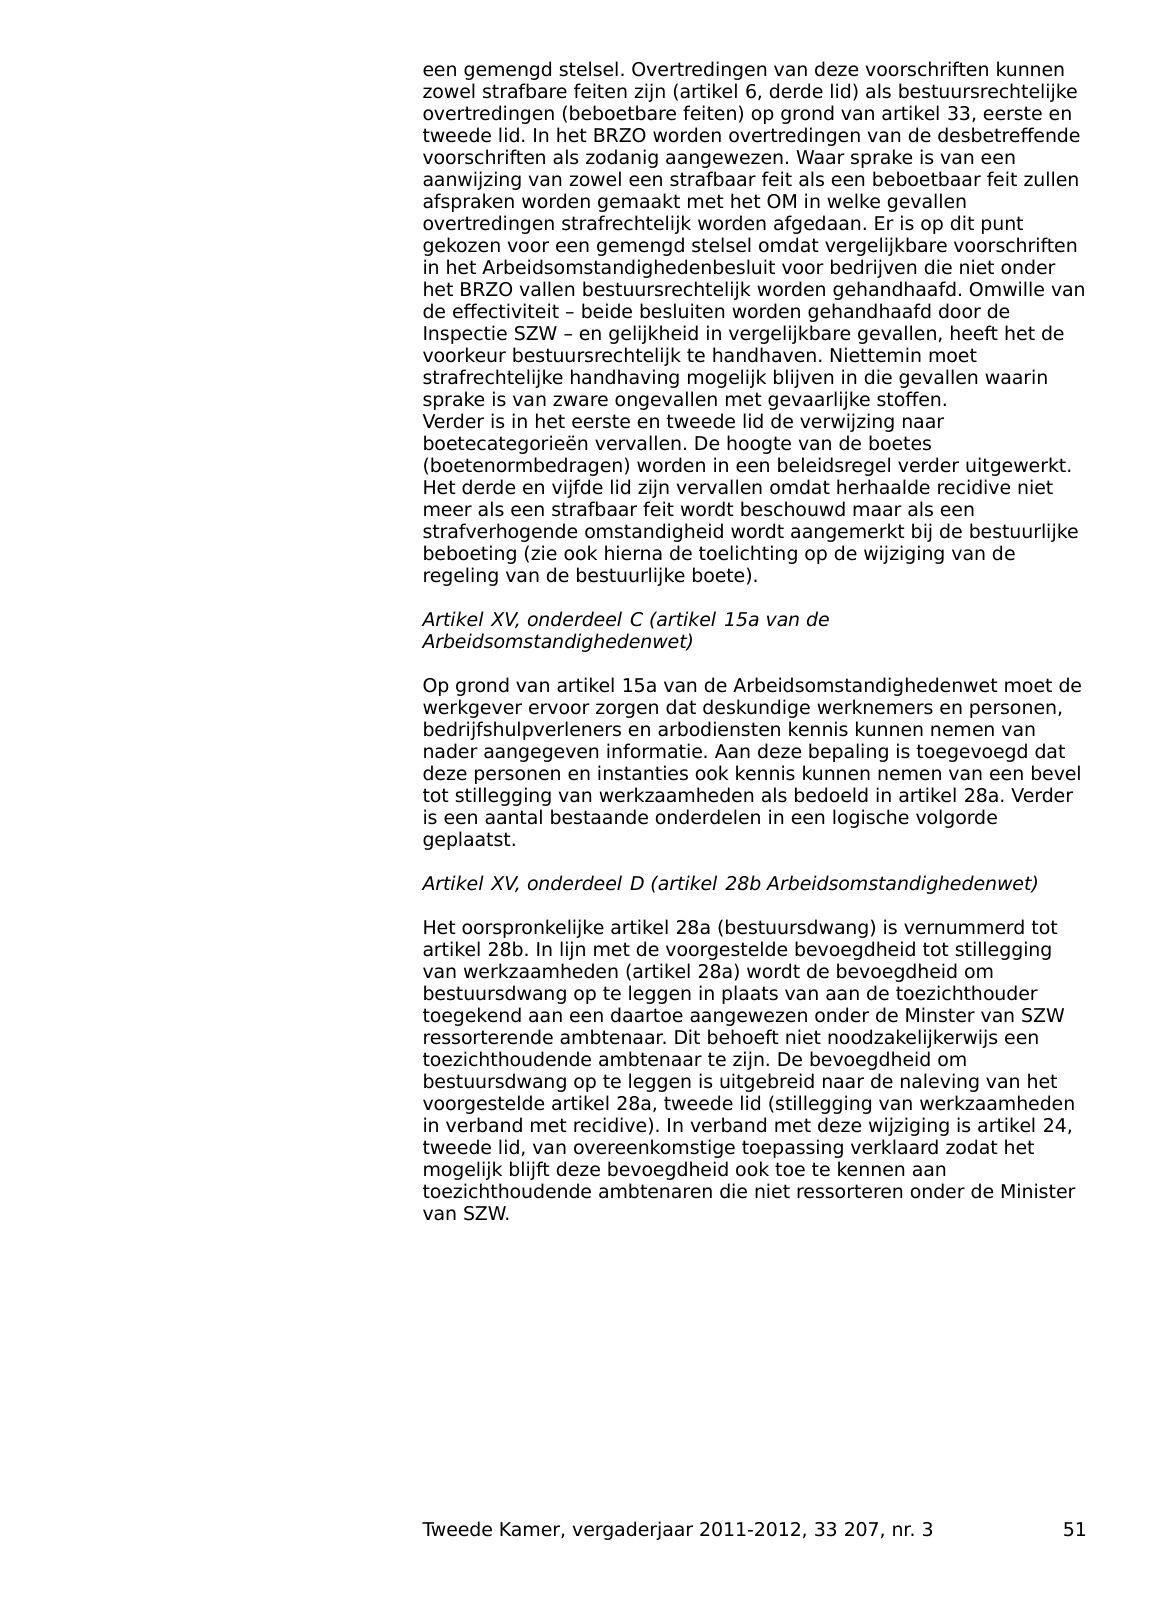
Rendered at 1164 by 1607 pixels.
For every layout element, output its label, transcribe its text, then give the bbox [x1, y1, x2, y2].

text een gemengd stelsel. Overtredingen van deze voorschriften kunnen zowel strafbare feiten zijn (artikel 6, derde lid) als bestuursrechtelijke overtredingen (beboetbare feiten) op grond van artikel 33, eerste en tweede lid. In het BRZO worden overtredingen van de desbetreffende voorschriften als zodanig aangewezen. Waar sprake is van een aanwijzing van zowel een strafbaar feit als een beboetbaar feit zullen afspraken worden gemaakt met het OM in welke gevallen overtredingen strafrechtelijk worden afgedaan. Er is op dit punt gekozen voor een gemengd stelsel omdat vergelijkbare voorschriften in het Arbeidsomstandighedenbesluit voor bedrijven die niet onder het BRZO vallen bestuursrechtelijk worden gehandhaafd. Omwille van de effectiviteit – beide besluiten worden gehandhaafd door de Inspectie SZW – en gelijkheid in vergelijkbare gevallen, heeft het de voorkeur bestuursrechtelijk te handhaven. Niettemin moet strafrechtelijke handhaving mogelijk blijven in die gevallen waarin sprake is van zware ongevallen met gevaarlijke stoffen. [422, 59, 1087, 411]
text Verder is in het eerste en tweede lid de verwijzing naar boetecategorieën vervallen. De hoogte van de boetes (boetenormbedragen) worden in een beleidsregel verder uitgewerkt. Het derde en vijfde lid zijn vervallen omdat herhaalde recidive niet meer als een strafbaar feit wordt beschouwd maar als een strafverhogende omstandigheid wordt aangemerkt bij de bestuurlijke beboeting (zie ook hierna de toelichting op de wijziging van de regeling van de bestuurlijke boete). [422, 411, 1087, 587]
subtitle Artikel XV, onderdeel D (artikel 28b Arbeidsomstandighedenwet) [422, 873, 1087, 895]
text Het oorspronkelijke artikel 28a (bestuursdwang) is vernummerd tot artikel 28b. In lijn met de voorgestelde bevoegdheid tot stillegging van werkzaamheden (artikel 28a) wordt de bevoegdheid om bestuursdwang op te leggen in plaats van aan de toezichthouder toegekend aan een daartoe aangewezen onder de Minster van SZW ressorterende ambtenaar. Dit behoeft niet noodzakelijkerwijs een toezichthoudende ambtenaar te zijn. De bevoegdheid om bestuursdwang op te leggen is uitgebreid naar de naleving van het voorgestelde artikel 28a, tweede lid (stillegging van werkzaamheden in verband met recidive). In verband met deze wijziging is artikel 24, tweede lid, van overeenkomstige toepassing verklaard zodat het mogelijk blijft deze bevoegdheid ook toe te kennen aan toezichthoudende ambtenaren die niet ressorteren onder de Minister van SZW. [422, 917, 1087, 1225]
text Op grond van artikel 15a van de Arbeidsomstandighedenwet moet de werkgever ervoor zorgen dat deskundige werknemers en personen, bedrijfshulpverleners en arbodiensten kennis kunnen nemen van nader aangegeven informatie. Aan deze bepaling is toegevoegd dat deze personen en instanties ook kennis kunnen nemen van een bevel tot stillegging van werkzaamheden als bedoeld in artikel 28a. Verder is een aantal bestaande onderdelen in een logische volgorde geplaatst. [422, 675, 1087, 851]
subtitle Artikel XV, onderdeel C (artikel 15a van de Arbeidsomstandighedenwet) [422, 609, 1087, 653]
